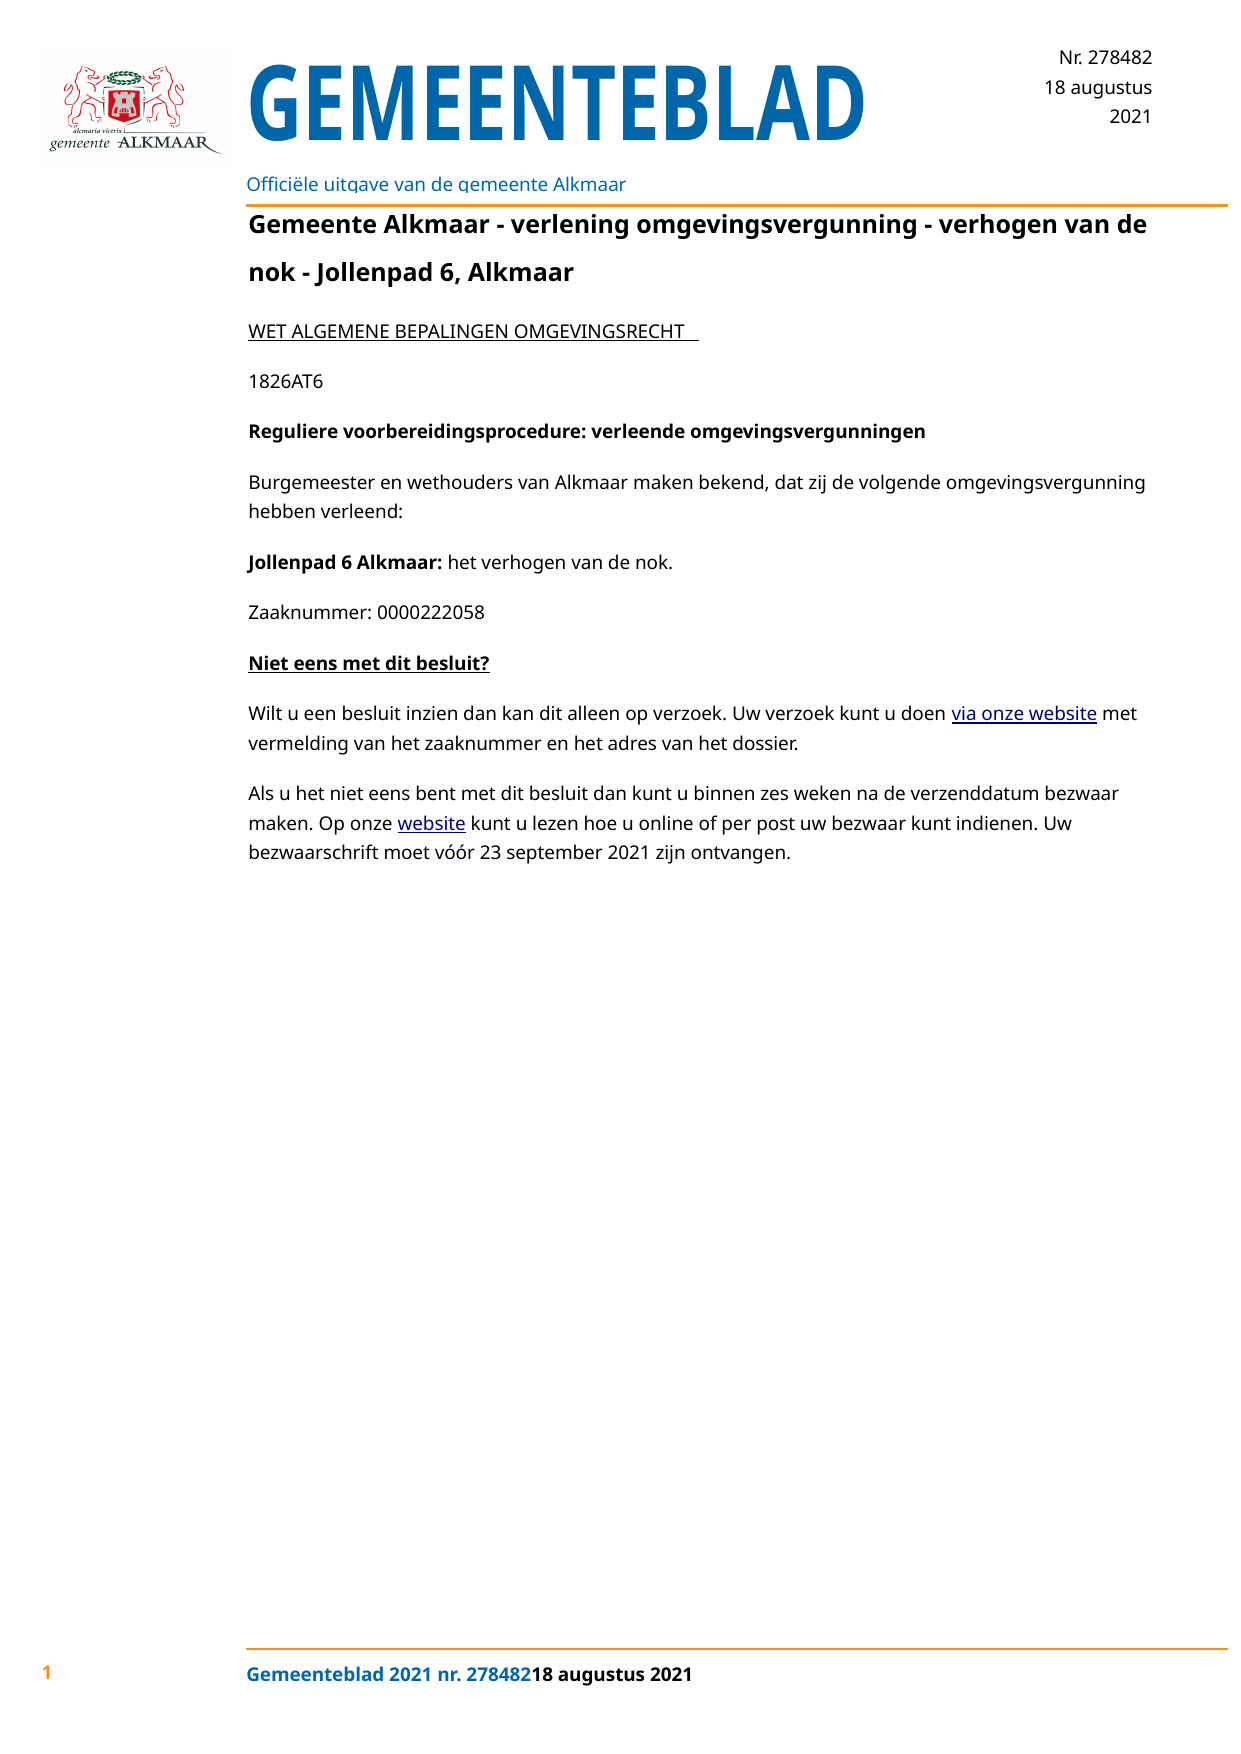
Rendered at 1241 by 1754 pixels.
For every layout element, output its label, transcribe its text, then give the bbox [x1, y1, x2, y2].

text Gemeente Alkmaar - verlening omgevingsvergunning - verhogen van de nok - Jollenpad 6, Alkmaar [248, 207, 1152, 288]
text Als u het niet eens bent met dit besluit dan kunt u binnen zes weken na de verzenddatum bezwaar maken. Op onze website kunt u lezen hoe u online of per post uw bezwaar kunt indienen. Uw bezwaarschrift moet vóór 23 september 2021 zijn ontvangen. [248, 780, 1152, 865]
picture [41, 47, 231, 172]
text Jollenpad 6 Alkmaar: het verhogen van de nok. [248, 549, 1152, 575]
text 1826AT6 [248, 368, 1152, 394]
text WET ALGEMENE BEPALINGEN OMGEVINGSRECHT [248, 318, 1152, 344]
text Wilt u een besluit inzien dan kan dit alleen op verzoek. Uw verzoek kunt u doen via onze website met vermelding van het zaaknummer en het adres van het dossier. [248, 700, 1152, 756]
text Niet eens met dit besluit? [248, 650, 1152, 676]
text Burgemeester en wethouders van Alkmaar maken bekend, dat zij de volgende omgevingsvergunning hebben verleend: [248, 469, 1152, 524]
text Zaaknummer: 0000222058 [248, 599, 1152, 625]
text Reguliere voorbereidingsprocedure: verleende omgevingsvergunningen [248, 419, 1152, 444]
